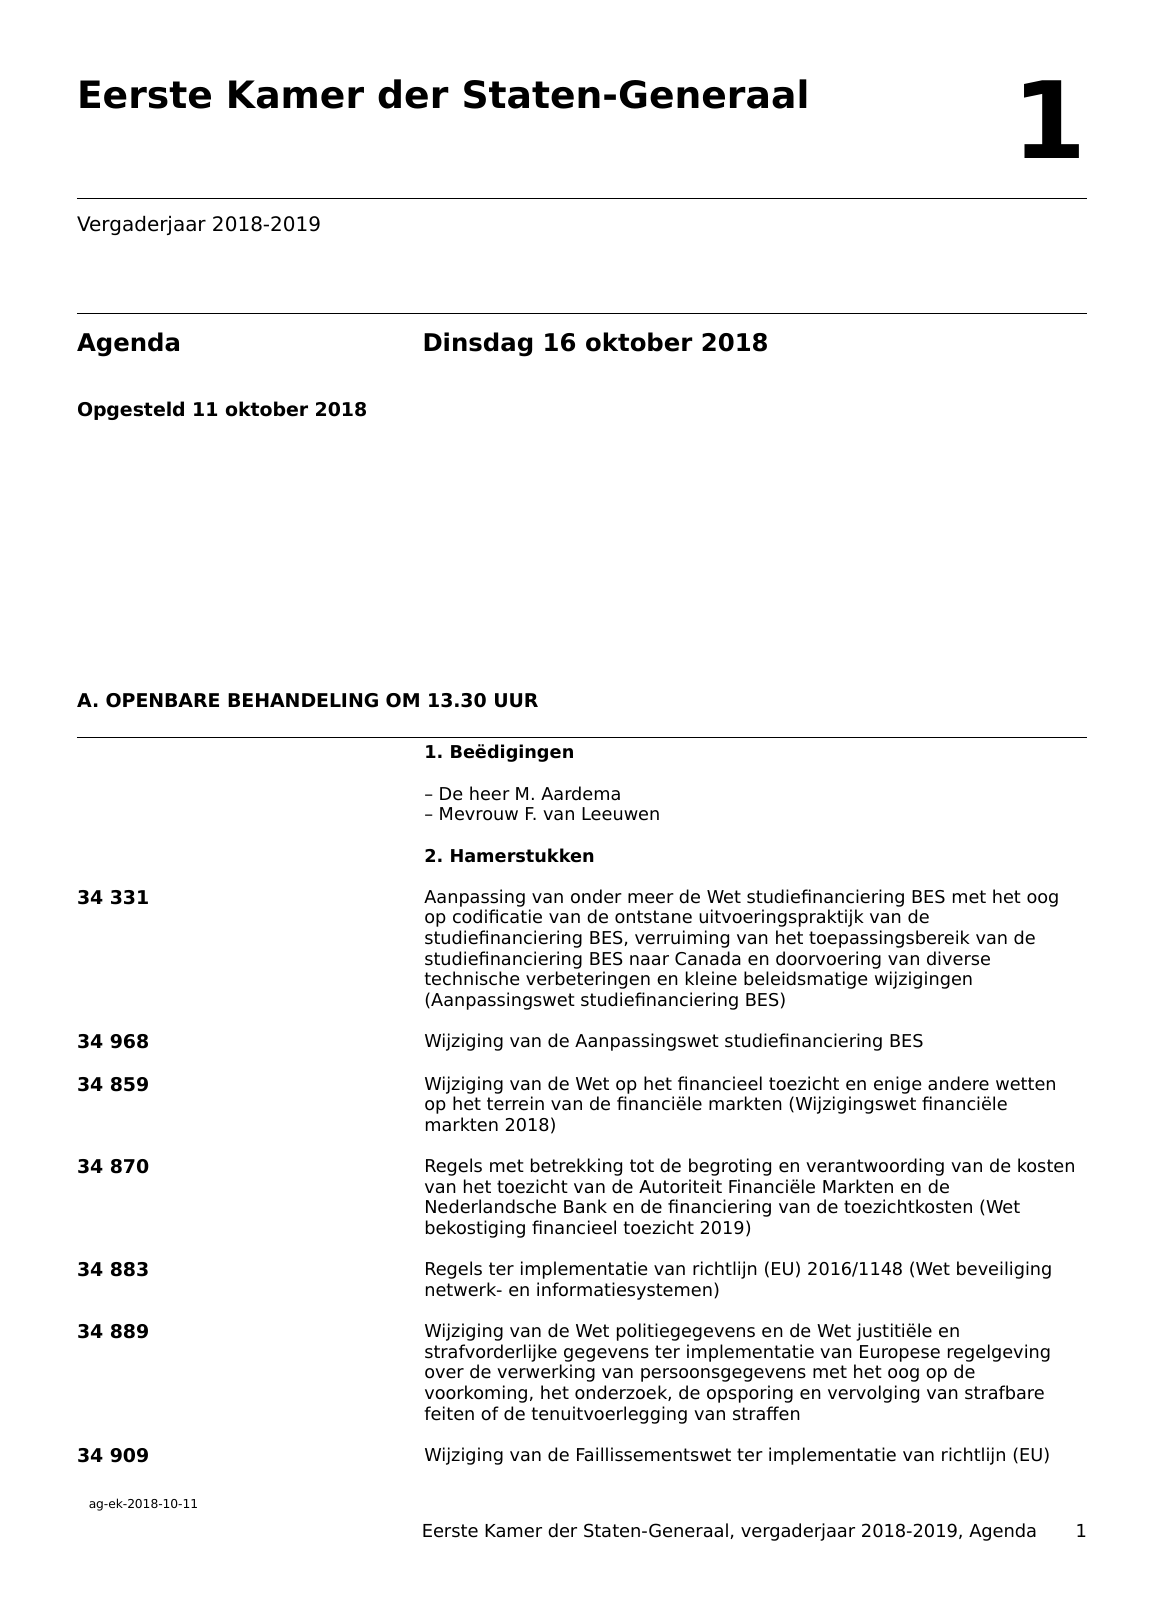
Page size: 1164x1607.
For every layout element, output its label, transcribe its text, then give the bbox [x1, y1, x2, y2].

table_cell [401, 1031, 418, 1053]
table_cell [418, 763, 1087, 784]
table_header [401, 738, 418, 763]
table_cell 34 870 [77, 1156, 401, 1239]
table_cell Agenda [77, 314, 422, 357]
table_cell [401, 1321, 418, 1424]
table_cell Aanpassing van onder meer de Wet studiefinanciering BES met het oog op codificatie van de ontstane uitvoeringspraktijk van de studiefinanciering BES, verruiming van het toepassingsbereik van de studiefinanciering BES naar Canada en doorvoering van diverse technische verbeteringen en kleine beleidsmatige wijzigingen (Aanpassingswet studiefinanciering BES) [418, 887, 1087, 1011]
table_cell [418, 825, 1087, 846]
table_cell [401, 887, 418, 1011]
table_header 1 [886, 59, 1087, 198]
table_cell [401, 1301, 418, 1321]
table_cell Dinsdag 16 oktober 2018 [422, 314, 1087, 357]
table_cell – De heer M. Aardema [418, 784, 1087, 804]
table_cell [77, 846, 401, 866]
table_cell [401, 1053, 418, 1074]
table_cell [401, 804, 418, 825]
table_cell 34 331 [77, 887, 401, 1011]
table_cell [418, 1301, 1087, 1321]
table_cell Wijziging van de Wet politiegegevens en de Wet justitiële en strafvorderlijke gegevens ter implementatie van Europese regelgeving over de verwerking van persoonsgegevens met het oog op de voorkoming, het onderzoek, de opsporing en vervolging van strafbare feiten of de tenuitvoerlegging van straffen [418, 1321, 1087, 1424]
table_cell [401, 1074, 418, 1136]
table_cell [401, 1445, 418, 1467]
table_cell Wijziging van de Wet op het financieel toezicht en enige andere wetten op het terrein van de financiële markten (Wijzigingswet financiële markten 2018) [418, 1074, 1087, 1136]
table_cell Wijziging van de Aanpassingswet studiefinanciering BES [418, 1031, 1087, 1053]
table_cell [401, 866, 418, 887]
table_cell [401, 1011, 418, 1031]
table_cell [77, 1011, 401, 1031]
table_header 1. Beëdigingen [418, 738, 1087, 763]
table_cell [77, 1301, 401, 1321]
table_cell [77, 1424, 401, 1445]
table_cell [401, 784, 418, 804]
table_cell 2. Hamerstukken [418, 846, 1087, 866]
table_cell [77, 763, 401, 784]
table_cell [401, 1239, 418, 1259]
table_cell [418, 1239, 1087, 1259]
table_header [77, 738, 401, 763]
table_cell [401, 1259, 418, 1301]
table_cell [77, 866, 401, 887]
text Opgesteld 11 oktober 2018 [77, 399, 1087, 421]
table_cell [401, 825, 418, 846]
table_cell Regels met betrekking tot de begroting en verantwoording van de kosten van het toezicht van de Autoriteit Financiële Markten en de Nederlandsche Bank en de financiering van de toezichtkosten (Wet bekostiging financieel toezicht 2019) [418, 1156, 1087, 1239]
subtitle A. OPENBARE BEHANDELING OM 13.30 UUR [77, 690, 1087, 712]
table_cell [77, 1136, 401, 1156]
table_cell [401, 846, 418, 866]
table_cell – Mevrouw F. van Leeuwen [418, 804, 1087, 825]
table_cell [401, 1424, 418, 1445]
table_cell [418, 1011, 1087, 1031]
table_cell [418, 866, 1087, 887]
table_cell 34 859 [77, 1074, 401, 1136]
table_cell [401, 1136, 418, 1156]
table_cell 34 883 [77, 1259, 401, 1301]
table_cell [77, 825, 401, 846]
table_cell [401, 763, 418, 784]
table_cell [401, 1156, 418, 1239]
table_cell [77, 804, 401, 825]
table_cell [77, 1053, 401, 1074]
text ag-ek-2018-10-11 [88, 1497, 323, 1511]
table_cell Wijziging van de Faillissementswet ter implementatie van richtlijn (EU) [418, 1445, 1087, 1467]
table_cell Vergaderjaar 2018-2019 [77, 199, 1087, 313]
table_cell 34 968 [77, 1031, 401, 1053]
table_cell [77, 1239, 401, 1259]
table_cell [418, 1424, 1087, 1445]
table_header Eerste Kamer der Staten-Generaal [77, 59, 886, 198]
table_cell 34 909 [77, 1445, 401, 1467]
table_cell [418, 1136, 1087, 1156]
table_cell 34 889 [77, 1321, 401, 1424]
table_cell Regels ter implementatie van richtlijn (EU) 2016/1148 (Wet beveiliging netwerk- en informatiesystemen) [418, 1259, 1087, 1301]
table_cell [418, 1053, 1087, 1074]
table_cell [77, 784, 401, 804]
